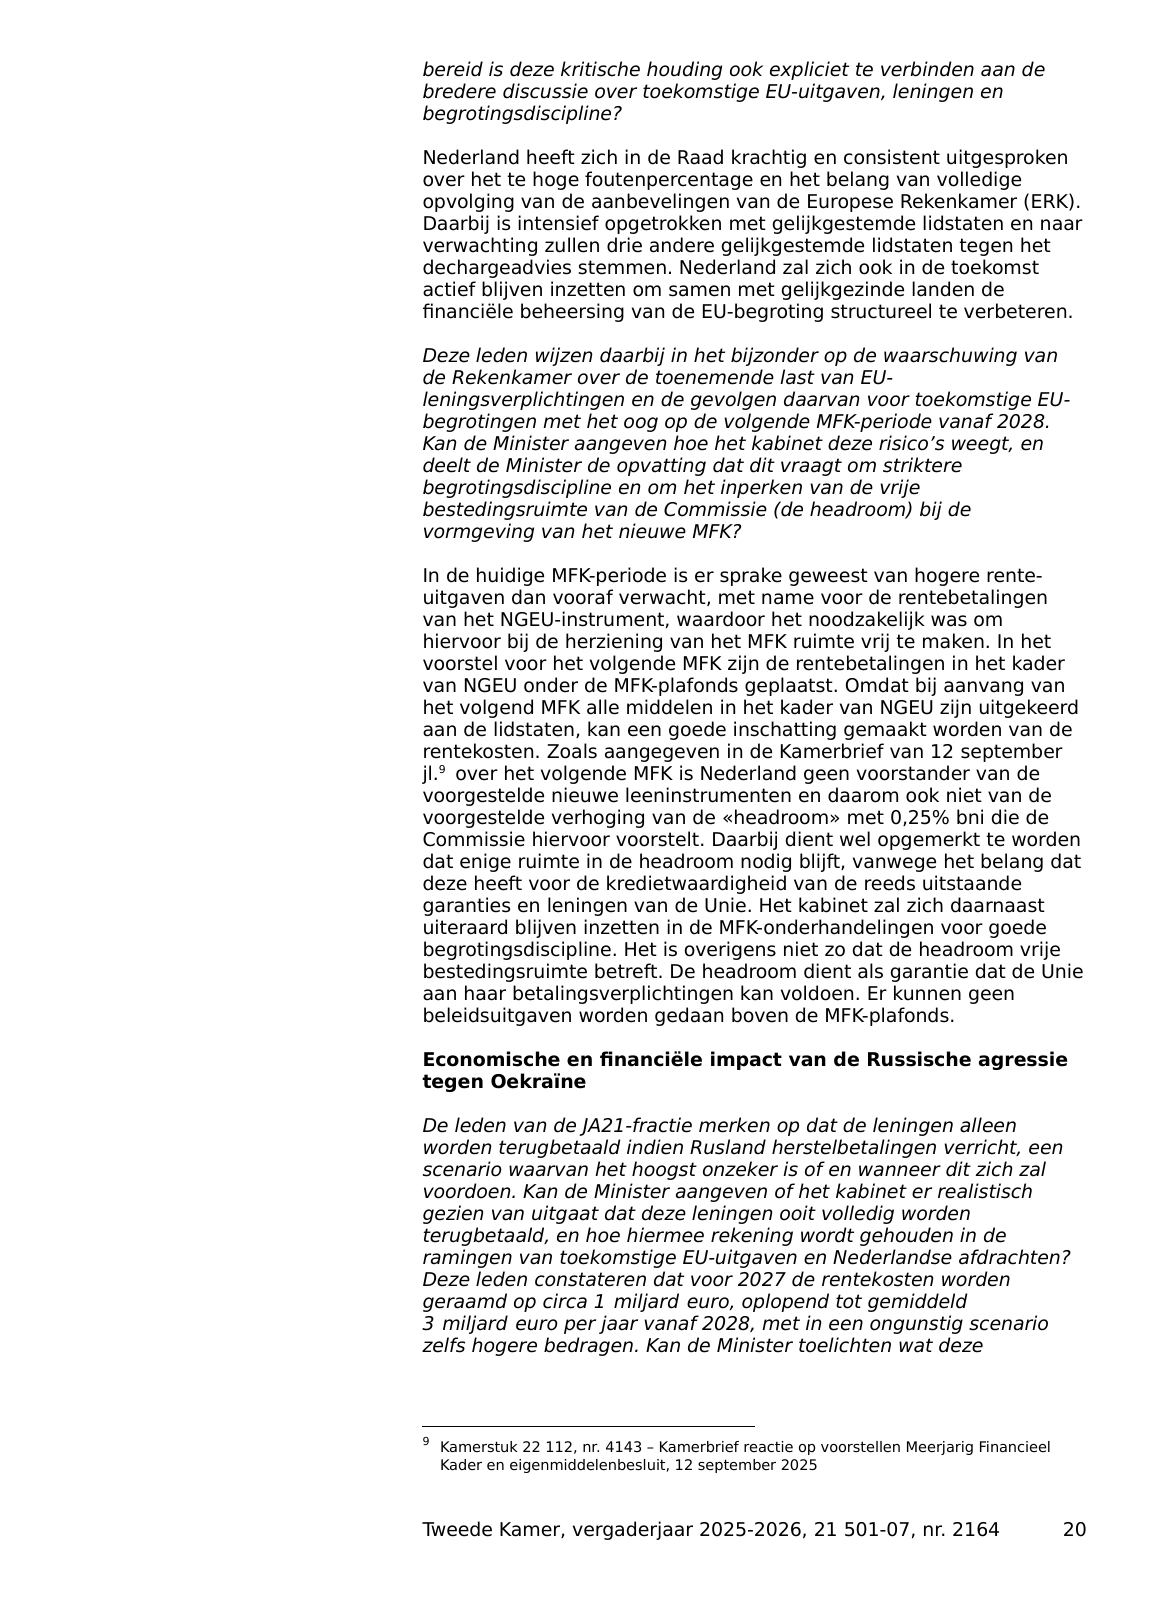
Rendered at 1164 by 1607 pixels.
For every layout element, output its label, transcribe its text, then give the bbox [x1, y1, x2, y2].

text bereid is deze kritische houding ook expliciet te verbinden aan de bredere discussie over toekomstige EU-uitgaven, leningen en begrotingsdiscipline? [422, 59, 1087, 125]
text In de huidige MFK-periode is er sprake geweest van hogere rente-uitgaven dan vooraf verwacht, met name voor de rentebetalingen van het NGEU-instrument, waardoor het noodzakelijk was om hiervoor bij de herziening van het MFK ruimte vrij te maken. In het voorstel voor het volgende MFK zijn de rentebetalingen in het kader van NGEU onder de MFK-plafonds geplaatst. Omdat bij aanvang van het volgend MFK alle middelen in het kader van NGEU zijn uitgekeerd aan de lidstaten, kan een goede inschatting gemaakt worden van de rentekosten. Zoals aangegeven in de Kamerbrief van 12 september jl. over het volgende MFK is Nederland geen voorstander van de voorgestelde nieuwe leeninstrumenten en daarom ook niet van de voorgestelde verhoging van de «headroom» met 0,25% bni die de Commissie hiervoor voorstelt. Daarbij dient wel opgemerkt te worden dat enige ruimte in de headroom nodig blijft, vanwege het belang dat deze heeft voor de kredietwaardigheid van de reeds uitstaande garanties en leningen van de Unie. Het kabinet zal zich daarnaast uiteraard blijven inzetten in de MFK-onderhandelingen voor goede begrotingsdiscipline. Het is overigens niet zo dat de headroom vrije bestedingsruimte betreft. De headroom dient als garantie dat de Unie aan haar betalingsverplichtingen kan voldoen. Er kunnen geen beleidsuitgaven worden gedaan boven de MFK-plafonds. [422, 565, 1087, 1027]
text Kamerstuk 22 112, nr. 4143 – Kamerbrief reactie op voorstellen Meerjarig Financieel Kader en eigenmiddelenbesluit, 12 september 2025 [422, 1435, 1087, 1474]
subtitle Economische en financiële impact van de Russische agressie tegen Oekraïne [422, 1049, 1087, 1093]
text De leden van de JA21-fractie merken op dat de leningen alleen worden terugbetaald indien Rusland herstelbetalingen verricht, een scenario waarvan het hoogst onzeker is of en wanneer dit zich zal voordoen. Kan de Minister aangeven of het kabinet er realistisch gezien van uitgaat dat deze leningen ooit volledig worden terugbetaald, en hoe hiermee rekening wordt gehouden in de ramingen van toekomstige EU-uitgaven en Nederlandse afdrachten? Deze leden constateren dat voor 2027 de rentekosten worden geraamd op circa 1 miljard euro, oplopend tot gemiddeld 3 miljard euro per jaar vanaf 2028, met in een ongunstig scenario zelfs hogere bedragen. Kan de Minister toelichten wat deze [422, 1115, 1087, 1357]
text Deze leden wijzen daarbij in het bijzonder op de waarschuwing van de Rekenkamer over de toenemende last van EU-leningsverplichtingen en de gevolgen daarvan voor toekomstige EU-begrotingen met het oog op de volgende MFK-periode vanaf 2028. Kan de Minister aangeven hoe het kabinet deze risico’s weegt, en deelt de Minister de opvatting dat dit vraagt om striktere begrotingsdiscipline en om het inperken van de vrije bestedingsruimte van de Commissie (de headroom) bij de vormgeving van het nieuwe MFK? [422, 345, 1087, 543]
text Nederland heeft zich in de Raad krachtig en consistent uitgesproken over het te hoge foutenpercentage en het belang van volledige opvolging van de aanbevelingen van de Europese Rekenkamer (ERK). Daarbij is intensief opgetrokken met gelijkgestemde lidstaten en naar verwachting zullen drie andere gelijkgestemde lidstaten tegen het dechargeadvies stemmen. Nederland zal zich ook in de toekomst actief blijven inzetten om samen met gelijkgezinde landen de financiële beheersing van de EU-begroting structureel te verbeteren. [422, 147, 1087, 323]
